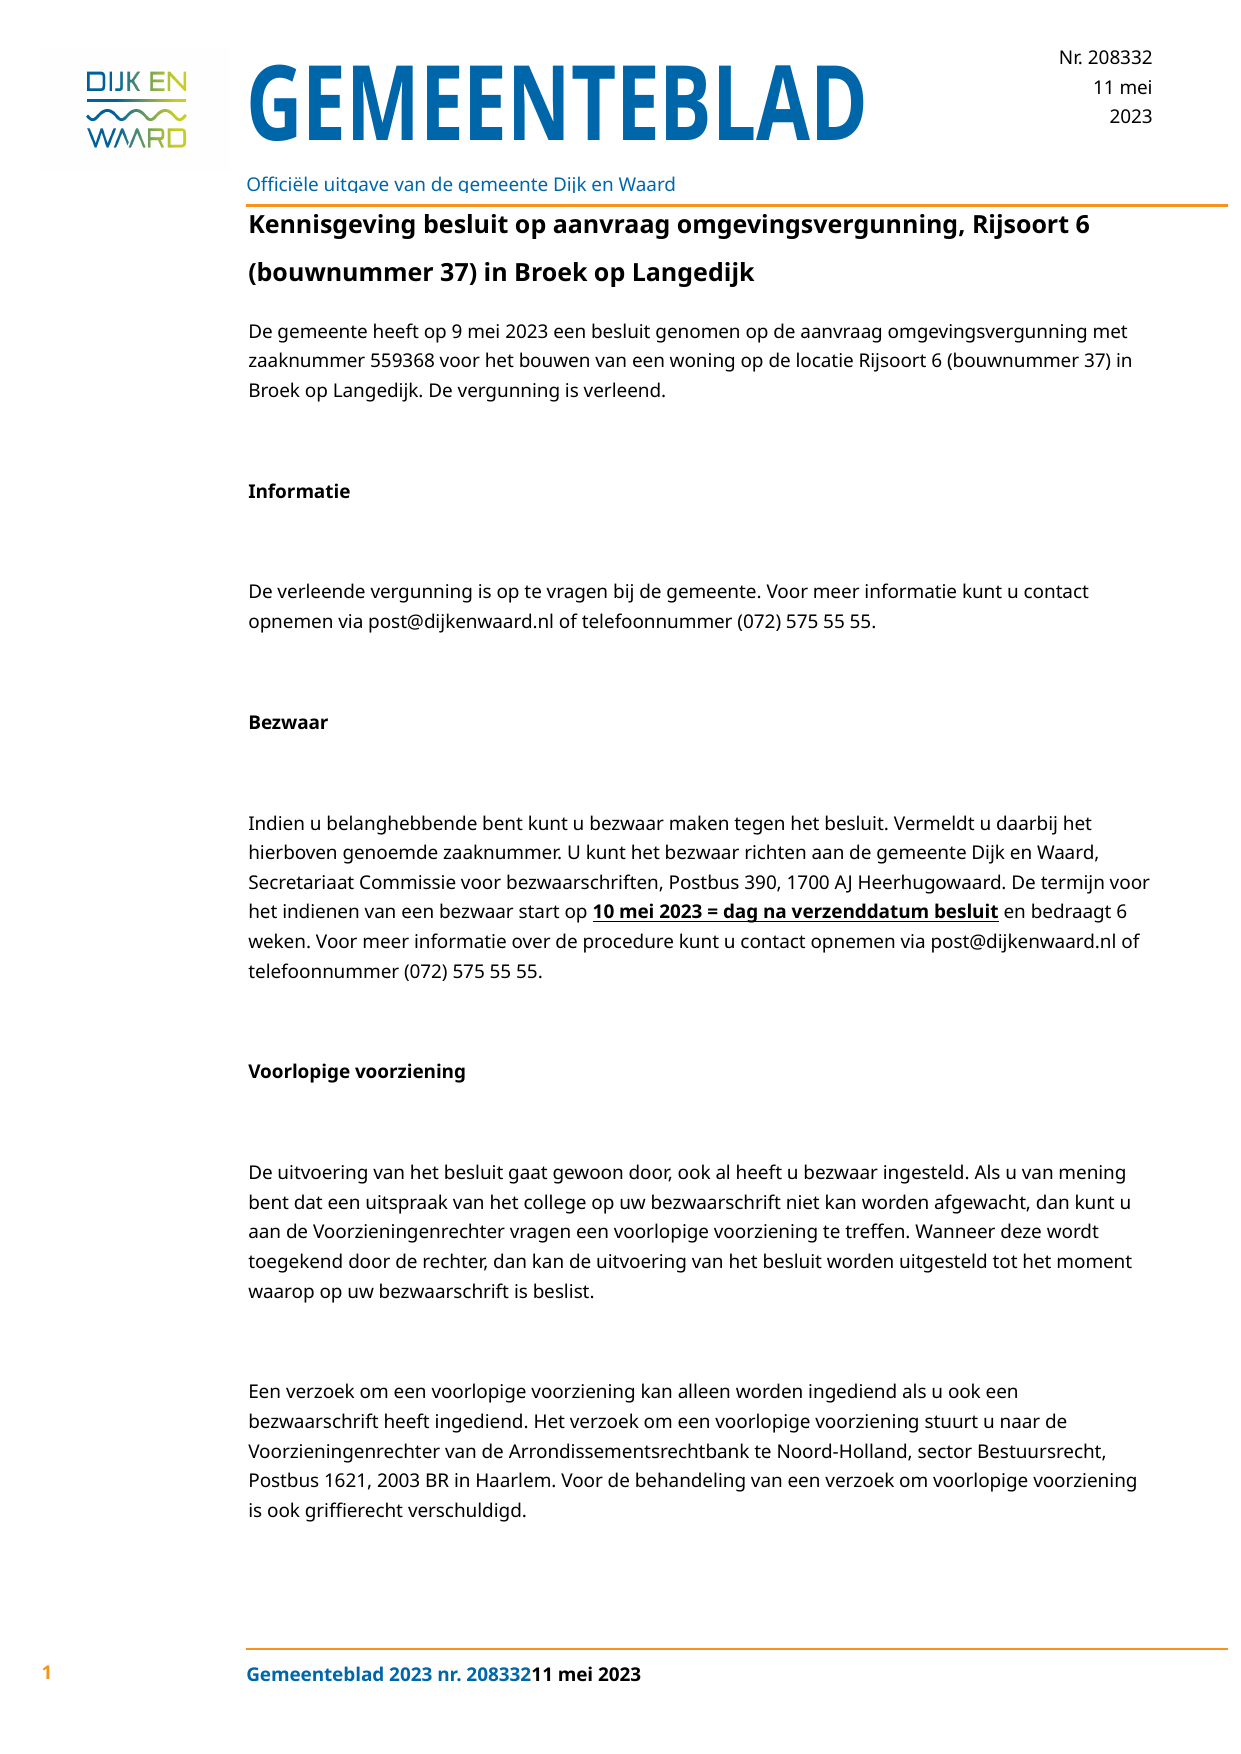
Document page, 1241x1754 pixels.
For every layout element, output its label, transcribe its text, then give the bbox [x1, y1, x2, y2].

text De gemeente heeft op 9 mei 2023 een besluit genomen op de aanvraag omgevingsvergunning met zaaknummer 559368 voor het bouwen van een woning op de locatie Rijsoort 6 (bouwnummer 37) in Broek op Langedijk. De vergunning is verleend. [248, 318, 1152, 403]
text De uitvoering van het besluit gaat gewoon door, ook al heeft u bezwaar ingesteld. Als u van mening bent dat een uitspraak van het college op uw bezwaarschrift niet kan worden afgewacht, dan kunt u aan de Voorzieningenrechter vragen een voorlopige voorziening te treffen. Wanneer deze wordt toegekend door de rechter, dan kan de uitvoering van het besluit worden uitgesteld tot het moment waarop op uw bezwaarschrift is beslist. [248, 1159, 1152, 1304]
text De verleende vergunning is op te vragen bij de gemeente. Voor meer informatie kunt u contact opnemen via post@dijkenwaard.nl of telefoonnummer (072) 575 55 55. [248, 579, 1152, 634]
text Indien u belanghebbende bent kunt u bezwaar maken tegen het besluit. Vermeldt u daarbij het hierboven genoemde zaaknummer. U kunt het bezwaar richten aan de gemeente Dijk en Waard, Secretariaat Commissie voor bezwaarschriften, Postbus 390, 1700 AJ Heerhugowaard. De termijn voor het indienen van een bezwaar start op 10 mei 2023 = dag na verzenddatum besluit en bedraagt 6 weken. Voor meer informatie over de procedure kunt u contact opnemen via post@dijkenwaard.nl of telefoonnummer (072) 575 55 55. [248, 810, 1152, 984]
text Voorlopige voorziening [248, 1059, 1152, 1084]
text Bezwaar [248, 709, 1152, 735]
picture [41, 47, 231, 172]
text Een verzoek om een voorlopige voorziening kan alleen worden ingediend als u ook een bezwaarschrift heeft ingediend. Het verzoek om een voorlopige voorziening stuurt u naar de Voorzieningenrechter van de Arrondissementsrechtbank te Noord-Holland, sector Bestuursrecht, Postbus 1621, 2003 BR in Haarlem. Voor de behandeling van een verzoek om voorlopige voorziening is ook griffierecht verschuldigd. [248, 1379, 1152, 1523]
text Kennisgeving besluit op aanvraag omgevingsvergunning, Rijsoort 6 (bouwnummer 37) in Broek op Langedijk [248, 207, 1152, 288]
text Informatie [248, 478, 1152, 504]
